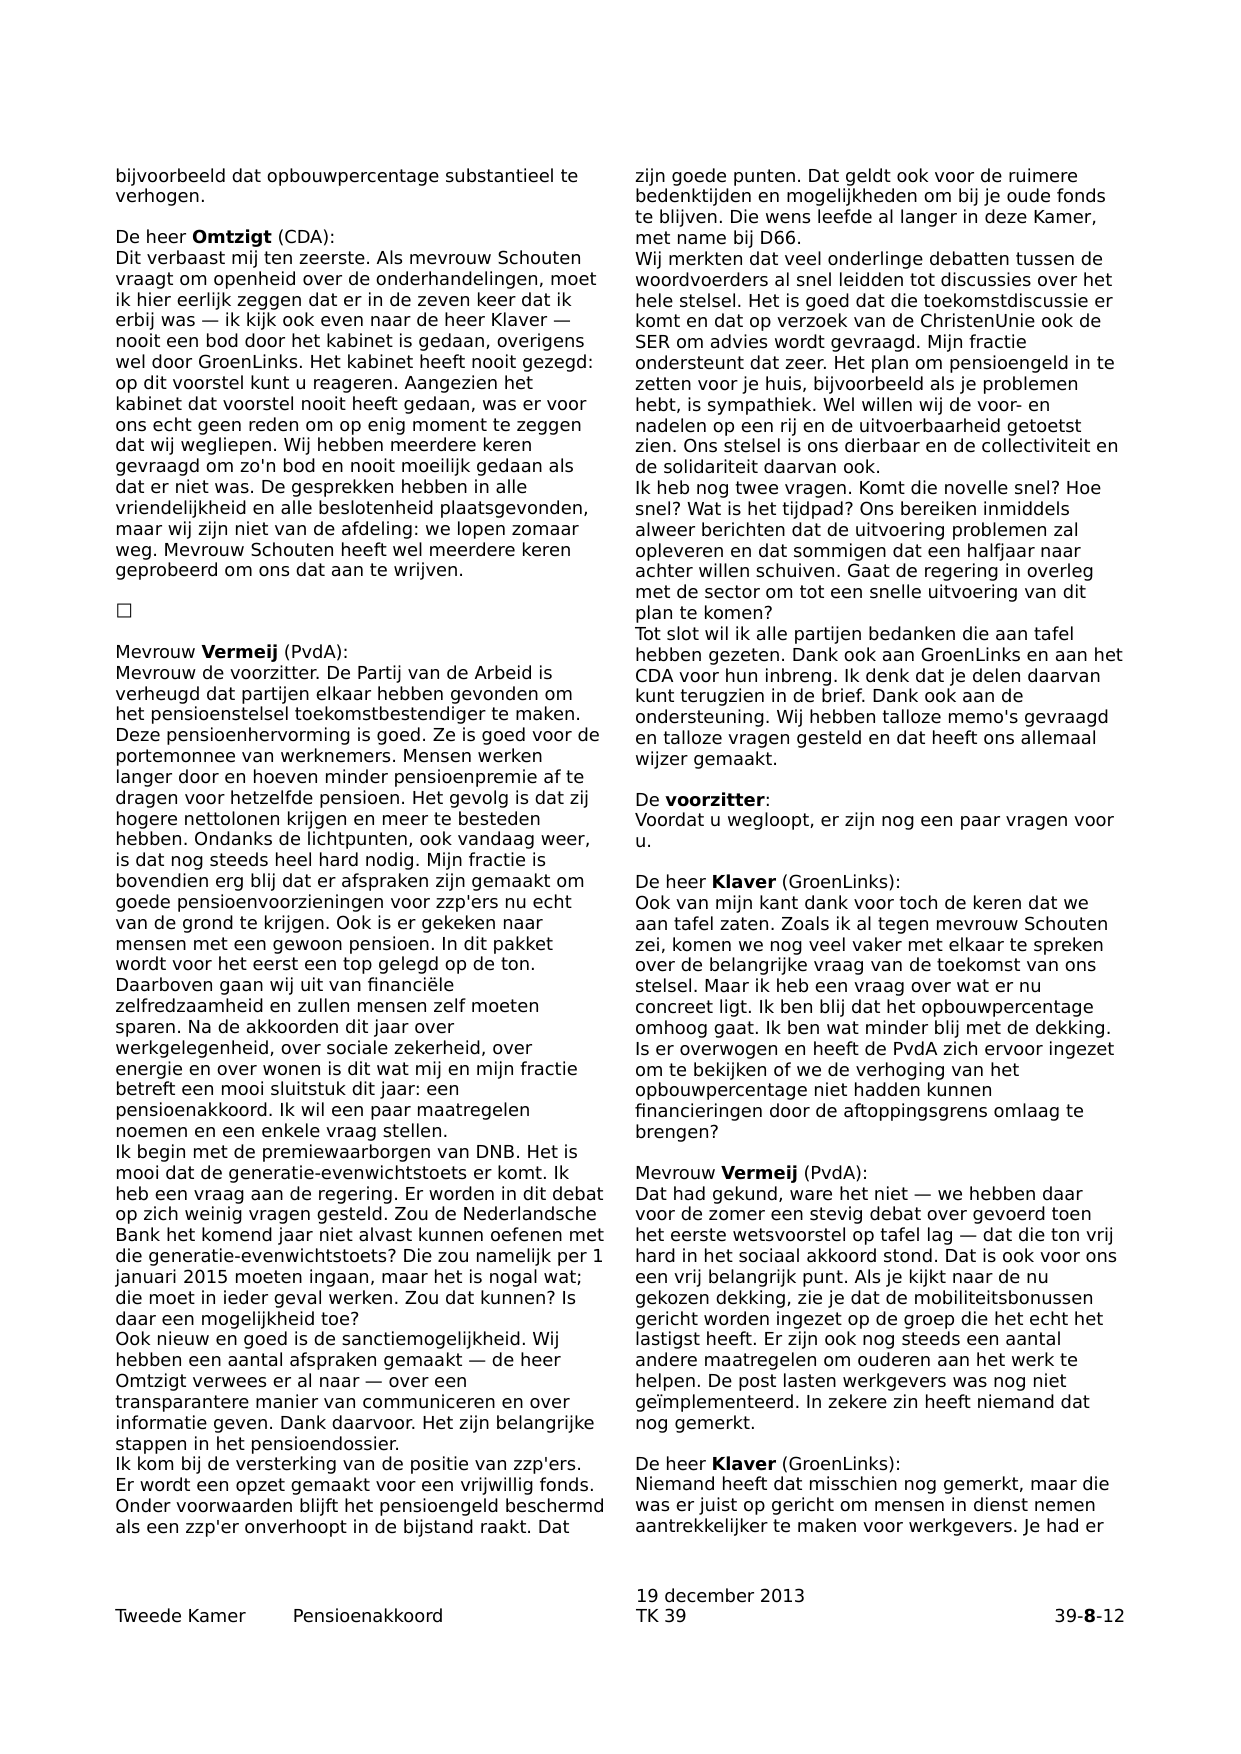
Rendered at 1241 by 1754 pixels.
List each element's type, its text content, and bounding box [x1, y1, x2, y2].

text Ik heb nog twee vragen. Komt die novelle snel? Hoe snel? Wat is het tijdpad? Ons bereiken inmiddels alweer berichten dat de uitvoering problemen zal opleveren en dat sommigen dat een halfjaar naar achter willen schuiven. Gaat de regering in overleg met de sector om tot een snelle uitvoering van dit plan te komen? [635, 478, 1125, 624]
text Ik kom bij de versterking van de positie van zzp'ers. Er wordt een opzet gemaakt voor een vrijwillig fonds. Onder voorwaarden blijft het pensioengeld beschermd als een zzp'er onverhoopt in de bijstand raakt. Dat [115, 1454, 605, 1537]
text Mevrouw de voorzitter. De Partij van de Arbeid is verheugd dat partijen elkaar hebben gevonden om het pensioenstelsel toekomstbestendiger te maken. Deze pensioenhervorming is goed. Ze is goed voor de portemonnee van werknemers. Mensen werken langer door en hoeven minder pensioenpremie af te dragen voor hetzelfde pensioen. Het gevolg is dat zij hogere nettolonen krijgen en meer te besteden hebben. Ondanks de lichtpunten, ook vandaag weer, is dat nog steeds heel hard nodig. Mijn fractie is bovendien erg blij dat er afspraken zijn gemaakt om goede pensioenvoorzieningen voor zzp'ers nu echt van de grond te krijgen. Ook is er gekeken naar mensen met een gewoon pensioen. In dit pakket wordt voor het eerst een top gelegd op de ton. Daarboven gaan wij uit van financiële zelfredzaamheid en zullen mensen zelf moeten sparen. Na de akkoorden dit jaar over werkgelegenheid, over sociale zekerheid, over energie en over wonen is dit wat mij en mijn fractie betreft een mooi sluitstuk dit jaar: een pensioenakkoord. Ik wil een paar maatregelen noemen en een enkele vraag stellen. [115, 662, 605, 1142]
text ⬜ [115, 601, 605, 622]
text zijn goede punten. Dat geldt ook voor de ruimere bedenktijden en mogelijkheden om bij je oude fonds te blijven. Die wens leefde al langer in deze Kamer, met name bij D66. [635, 165, 1125, 249]
text Niemand heeft dat misschien nog gemerkt, maar die was er juist op gericht om mensen in dienst nemen aantrekkelijker te maken voor werkgevers. Je had er [635, 1474, 1125, 1537]
text Dit verbaast mij ten zeerste. Als mevrouw Schouten vraagt om openheid over de onderhandelingen, moet ik hier eerlijk zeggen dat er in de zeven keer dat ik erbij was — ik kijk ook even naar de heer Klaver — nooit een bod door het kabinet is gedaan, overigens wel door GroenLinks. Het kabinet heeft nooit gezegd: op dit voorstel kunt u reageren. Aangezien het kabinet dat voorstel nooit heeft gedaan, was er voor ons echt geen reden om op enig moment te zeggen dat wij wegliepen. Wij hebben meerdere keren gevraagd om zo'n bod en nooit moeilijk gedaan als dat er niet was. De gesprekken hebben in alle vriendelijkheid en alle beslotenheid plaatsgevonden, maar wij zijn niet van de afdeling: we lopen zomaar weg. Mevrouw Schouten heeft wel meerdere keren geprobeerd om ons dat aan te wrijven. [115, 248, 605, 581]
text Ik begin met de premiewaarborgen van DNB. Het is mooi dat de generatie-evenwichtstoets er komt. Ik heb een vraag aan de regering. Er worden in dit debat op zich weinig vragen gesteld. Zou de Nederlandsche Bank het komend jaar niet alvast kunnen oefenen met die generatie-evenwichtstoets? Die zou namelijk per 1 januari 2015 moeten ingaan, maar het is nogal wat; die moet in ieder geval werken. Zou dat kunnen? Is daar een mogelijkheid toe? [115, 1142, 605, 1329]
text Voordat u wegloopt, er zijn nog een paar vragen voor u. [635, 810, 1125, 852]
text Dat had gekund, ware het niet — we hebben daar voor de zomer een stevig debat over gevoerd toen het eerste wetsvoorstel op tafel lag — dat die ton vrij hard in het sociaal akkoord stond. Dat is ook voor ons een vrij belangrijk punt. Als je kijkt naar de nu gekozen dekking, zie je dat de mobiliteitsbonussen gericht worden ingezet op de groep die het echt het lastigst heeft. Er zijn ook nog steeds een aantal andere maatregelen om ouderen aan het werk te helpen. De post lasten werkgevers was nog niet geïmplementeerd. In zekere zin heeft niemand dat nog gemerkt. [635, 1183, 1125, 1433]
text Tot slot wil ik alle partijen bedanken die aan tafel hebben gezeten. Dank ook aan GroenLinks en aan het CDA voor hun inbreng. Ik denk dat je delen daarvan kunt terugzien in de brief. Dank ook aan de ondersteuning. Wij hebben talloze memo's gevraagd en talloze vragen gesteld en dat heeft ons allemaal wijzer gemaakt. [635, 624, 1125, 769]
text Mevrouw Vermeij (PvdA): [115, 642, 605, 662]
text Ook nieuw en goed is de sanctiemogelijkheid. Wij hebben een aantal afspraken gemaakt — de heer Omtzigt verwees er al naar — over een transparantere manier van communiceren en over informatie geven. Dank daarvoor. Het zijn belangrijke stappen in het pensioendossier. [115, 1329, 605, 1454]
text De heer Klaver (GroenLinks): [635, 1453, 1125, 1474]
text De voorzitter: [635, 789, 1125, 810]
text Mevrouw Vermeij (PvdA): [635, 1163, 1125, 1183]
text Ook van mijn kant dank voor toch de keren dat we aan tafel zaten. Zoals ik al tegen mevrouw Schouten zei, komen we nog veel vaker met elkaar te spreken over de belangrijke vraag van de toekomst van ons stelsel. Maar ik heb een vraag over wat er nu concreet ligt. Ik ben blij dat het opbouwpercentage omhoog gaat. Ik ben wat minder blij met de dekking. Is er overwogen en heeft de PvdA zich ervoor ingezet om te bekijken of we de verhoging van het opbouwpercentage niet hadden kunnen financieringen door de aftoppingsgrens omlaag te brengen? [635, 893, 1125, 1143]
text bijvoorbeeld dat opbouwpercentage substantieel te verhogen. [115, 165, 605, 207]
text De heer Omtzigt (CDA): [115, 227, 605, 248]
text De heer Klaver (GroenLinks): [635, 872, 1125, 893]
text Wij merkten dat veel onderlinge debatten tussen de woordvoerders al snel leidden tot discussies over het hele stelsel. Het is goed dat die toekomstdiscussie er komt en dat op verzoek van de ChristenUnie ook de SER om advies wordt gevraagd. Mijn fractie ondersteunt dat zeer. Het plan om pensioengeld in te zetten voor je huis, bijvoorbeeld als je problemen hebt, is sympathiek. Wel willen wij de voor- en nadelen op een rij en de uitvoerbaarheid getoetst zien. Ons stelsel is ons dierbaar en de collectiviteit en de solidariteit daarvan ook. [635, 249, 1125, 478]
